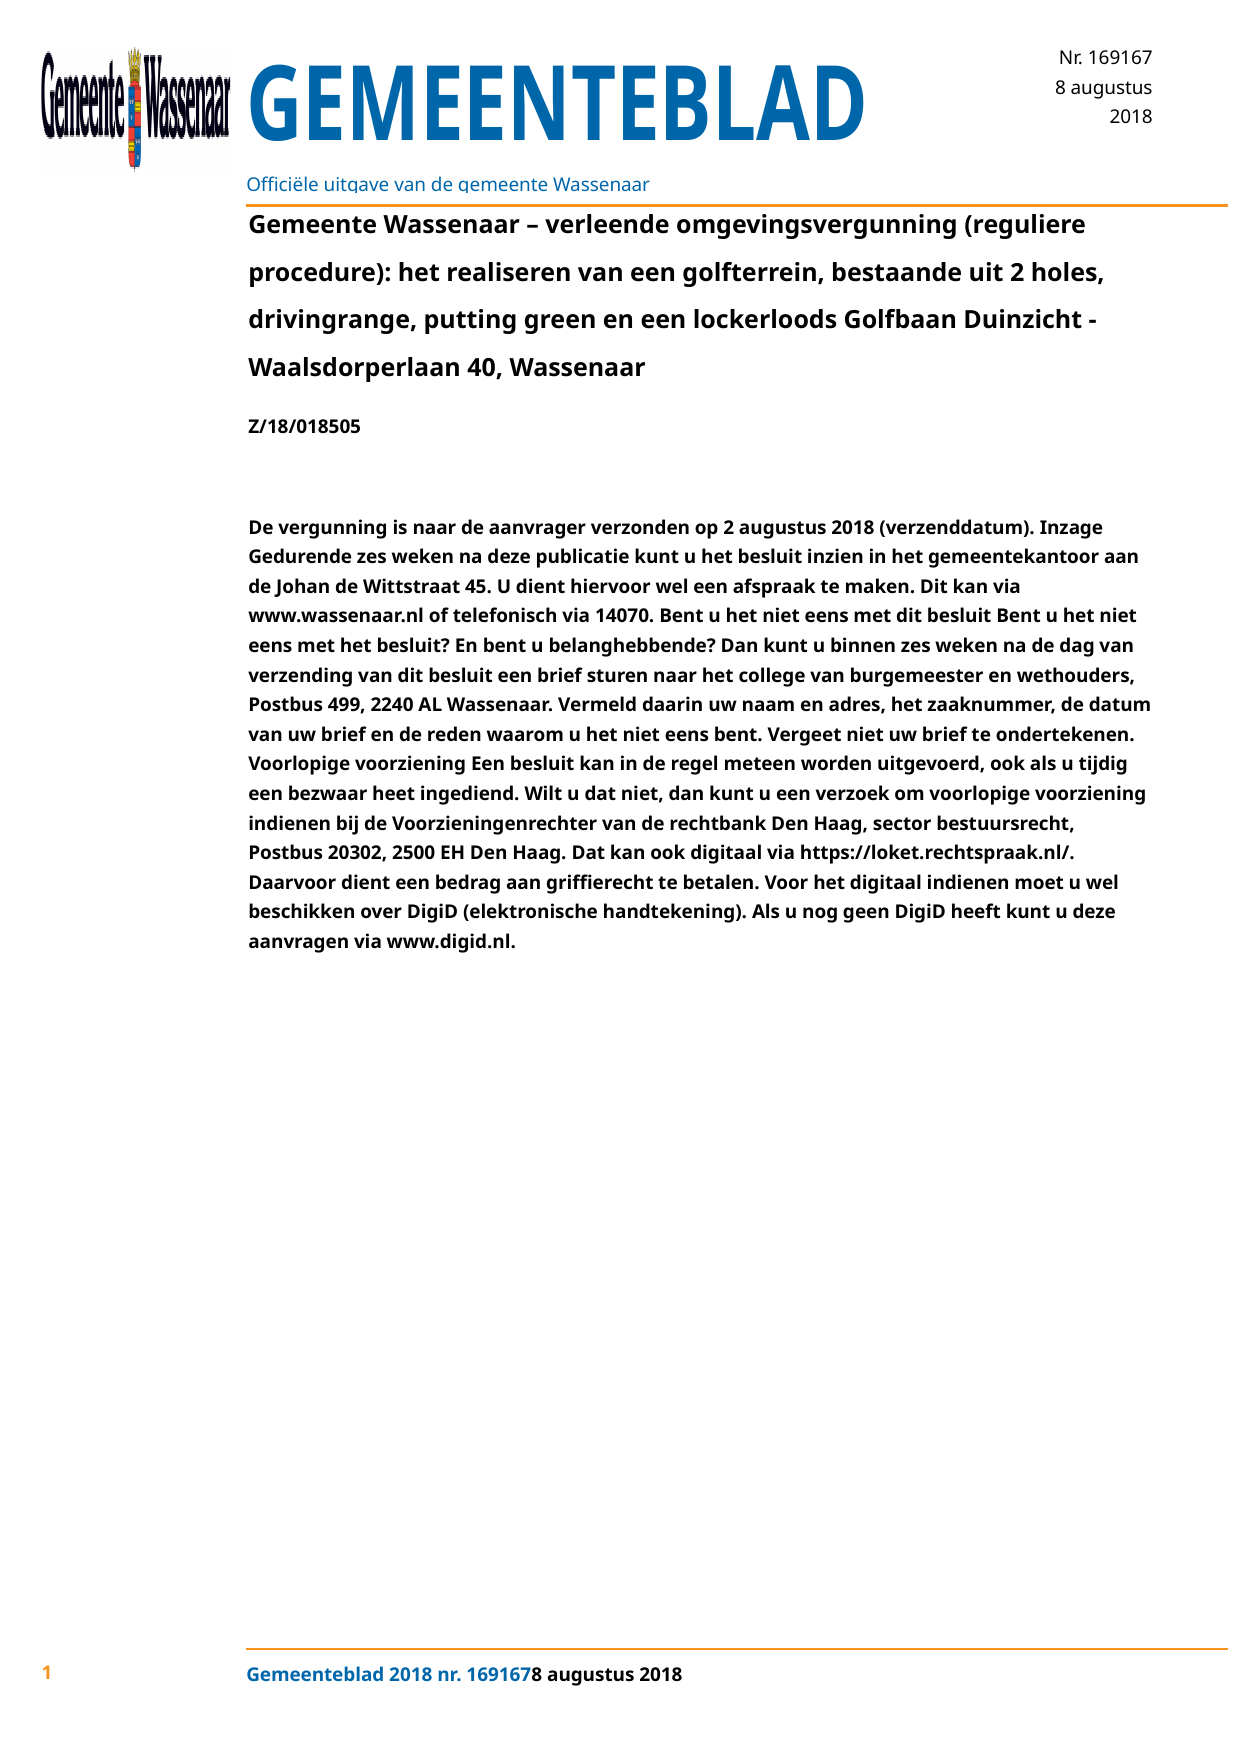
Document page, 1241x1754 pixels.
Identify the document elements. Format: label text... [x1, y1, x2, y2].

picture [41, 47, 231, 172]
text Z/18/018505 [248, 413, 1152, 439]
text De vergunning is naar de aanvrager verzonden op 2 augustus 2018 (verzenddatum). Inzage Gedurende zes weken na deze publicatie kunt u het besluit inzien in het gemeentekantoor aan de Johan de Wittstraat 45. U dient hiervoor wel een afspraak te maken. Dit kan via www.wassenaar.nl of telefonisch via 14070. Bent u het niet eens met dit besluit Bent u het niet eens met het besluit? En bent u belanghebbende? Dan kunt u binnen zes weken na de dag van verzending van dit besluit een brief sturen naar het college van burgemeester en wethouders, Postbus 499, 2240 AL Wassenaar. Vermeld daarin uw naam en adres, het zaaknummer, de datum van uw brief en de reden waarom u het niet eens bent. Vergeet niet uw brief te ondertekenen. Voorlopige voorziening Een besluit kan in de regel meteen worden uitgevoerd, ook als u tijdig een bezwaar heet ingediend. Wilt u dat niet, dan kunt u een verzoek om voorlopige voorziening indienen bij de Voorzieningenrechter van de rechtbank Den Haag, sector bestuursrecht, Postbus 20302, 2500 EH Den Haag. Dat kan ook digitaal via https://loket.rechtspraak.nl/. Daarvoor dient een bedrag aan griffierecht te betalen. Voor het digitaal indienen moet u wel beschikken over DigiD (elektronische handtekening). Als u nog geen DigiD heeft kunt u deze aanvragen via www.digid.nl. [248, 514, 1152, 954]
text Gemeente Wassenaar – verleende omgevingsvergunning (reguliere procedure): het realiseren van een golfterrein, bestaande uit 2 holes, drivingrange, putting green en een lockerloods Golfbaan Duinzicht - Waalsdorperlaan 40, Wassenaar [248, 207, 1152, 384]
